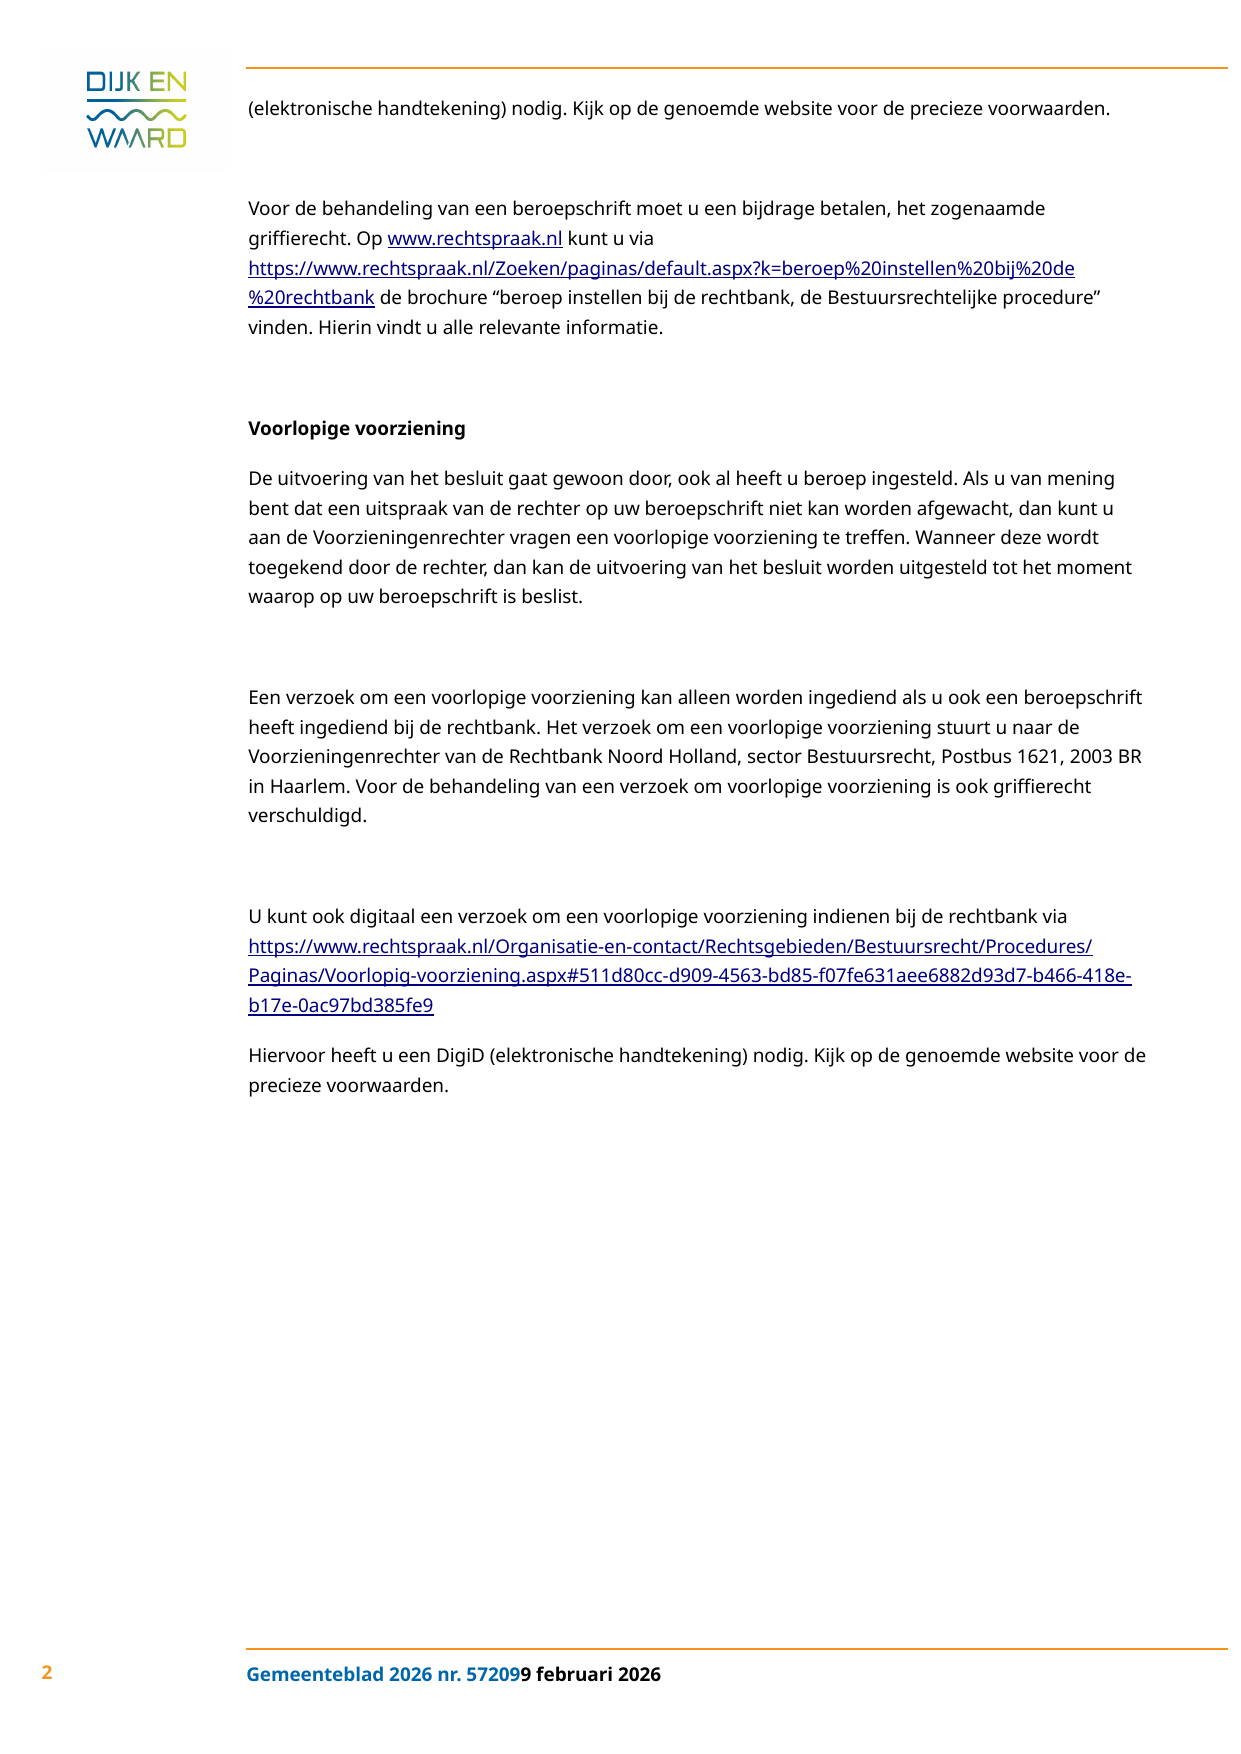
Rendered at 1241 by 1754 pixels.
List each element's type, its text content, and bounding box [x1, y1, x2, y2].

text De uitvoering van het besluit gaat gewoon door, ook al heeft u beroep ingesteld. Als u van mening bent dat een uitspraak van de rechter op uw beroepschrift niet kan worden afgewacht, dan kunt u aan de Voorzieningenrechter vragen een voorlopige voorziening te treffen. Wanneer deze wordt toegekend door de rechter, dan kan de uitvoering van het besluit worden uitgesteld tot het moment waarop op uw beroepschrift is beslist. [248, 465, 1152, 609]
text U kunt ook digitaal een verzoek om een voorlopige voorziening indienen bij de rechtbank via https://www.rechtspraak.nl/Organisatie-en-contact/Rechtsgebieden/Bestuursrecht/Procedures/Paginas/Voorlopig-voorziening.aspx#511d80cc-d909-4563-bd85-f07fe631aee6882d93d7-b466-418e-b17e-0ac97bd385fe9 [248, 903, 1152, 1018]
text (elektronische handtekening) nodig. Kijk op de genoemde website voor de precieze voorwaarden. [248, 95, 1152, 121]
picture [41, 47, 231, 172]
text Hiervoor heeft u een DigiD (elektronische handtekening) nodig. Kijk op de genoemde website voor de precieze voorwaarden. [248, 1043, 1152, 1098]
text Een verzoek om een voorlopige voorziening kan alleen worden ingediend als u ook een beroepschrift heeft ingediend bij de rechtbank. Het verzoek om een voorlopige voorziening stuurt u naar de Voorzieningenrechter van de Rechtbank Noord Holland, sector Bestuursrecht, Postbus 1621, 2003 BR in Haarlem. Voor de behandeling van een verzoek om voorlopige voorziening is ook griffierecht verschuldigd. [248, 684, 1152, 828]
text Voor de behandeling van een beroepschrift moet u een bijdrage betalen, het zogenaamde griffierecht. Op www.rechtspraak.nl kunt u via https://www.rechtspraak.nl/Zoeken/paginas/default.aspx?k=beroep%20instellen%20bij%20de%20rechtbank de brochure “beroep instellen bij de rechtbank, de Bestuursrechtelijke procedure” vinden. Hierin vindt u alle relevante informatie. [248, 196, 1152, 340]
text Voorlopige voorziening [248, 415, 1152, 441]
